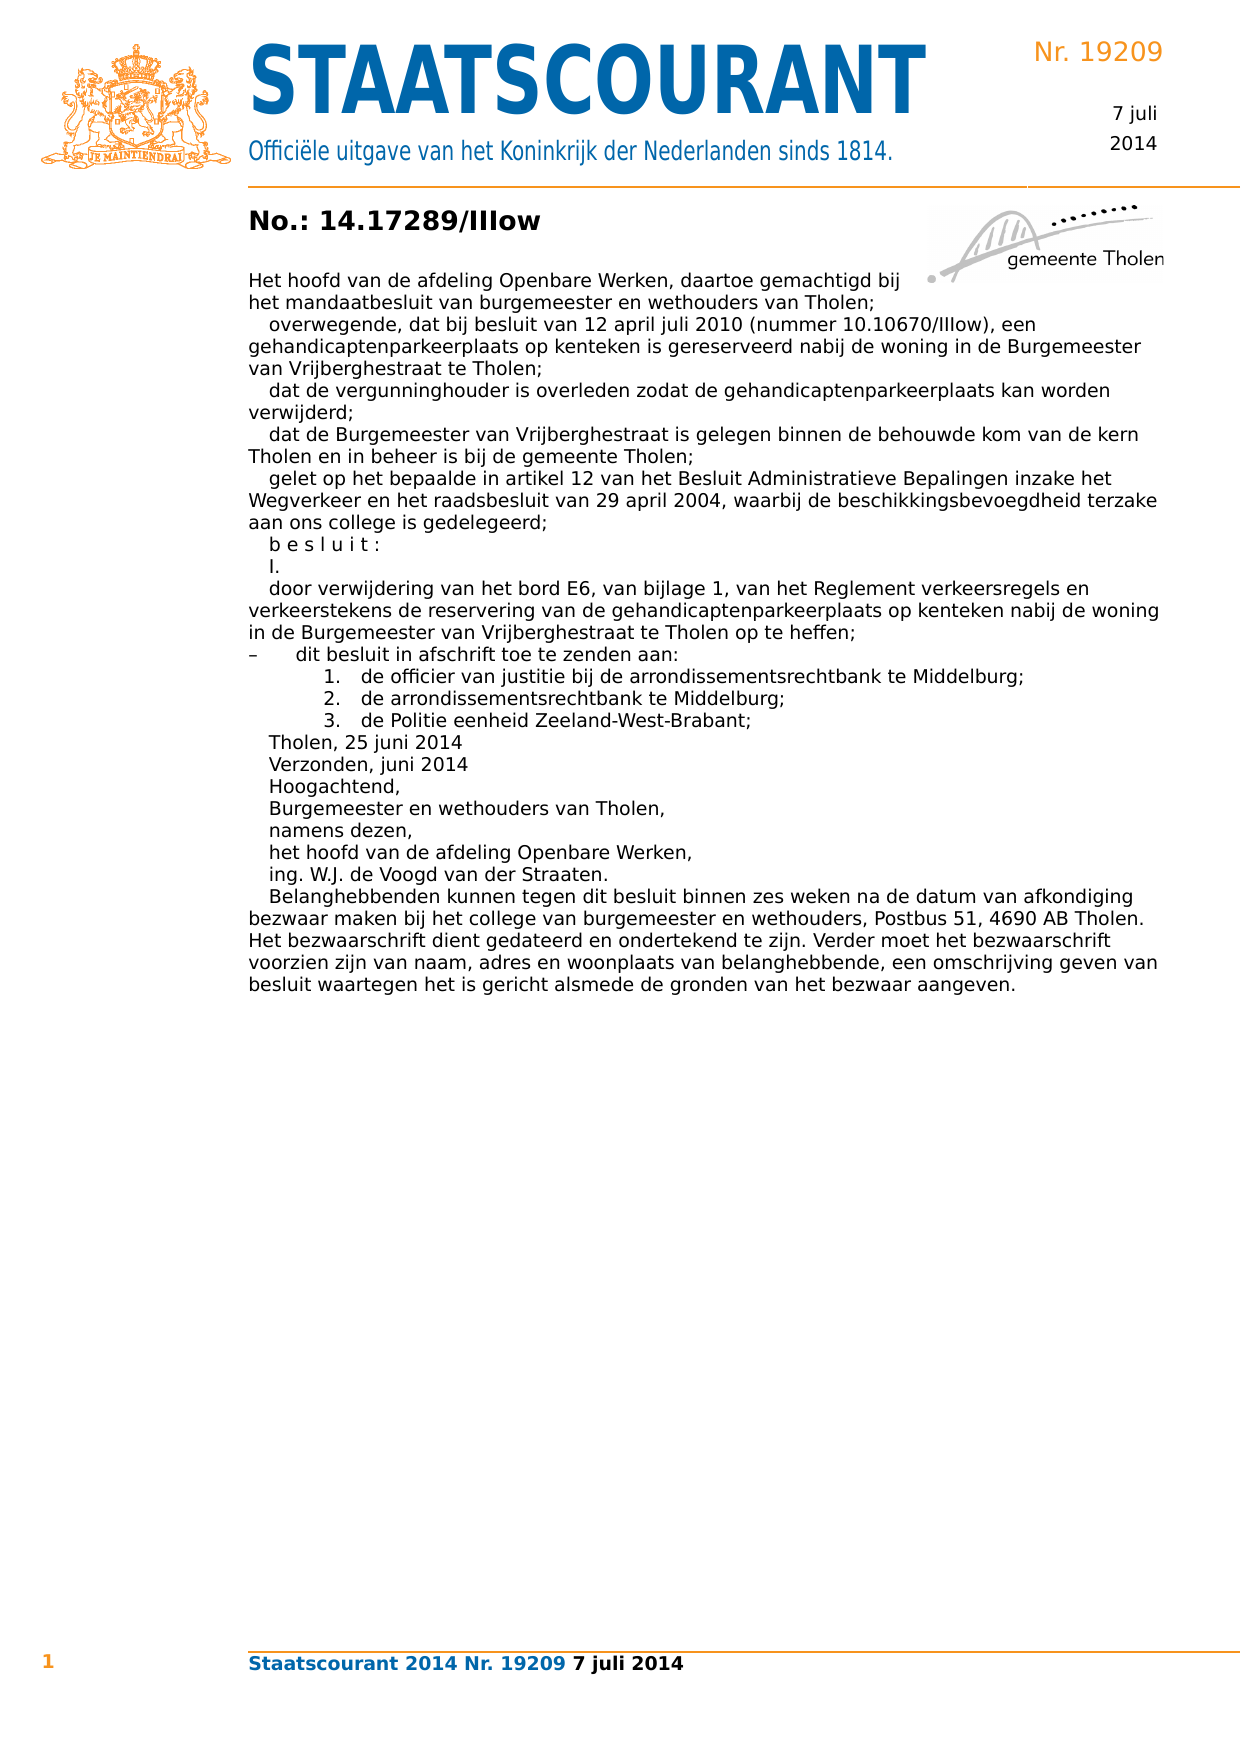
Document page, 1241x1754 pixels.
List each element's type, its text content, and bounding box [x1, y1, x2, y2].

text dat de Burgemeester van Vrijberghestraat is gelegen binnen de behouwde kom van de kern Tholen en in beheer is bij de gemeente Tholen; [248, 424, 1163, 468]
text I. [248, 556, 1163, 578]
text Hoogachtend, [248, 776, 1163, 798]
text Belanghebbenden kunnen tegen dit besluit binnen zes weken na de datum van afkondiging bezwaar maken bij het college van burgemeester en wethouders, Postbus 51, 4690 AB Tholen. Het bezwaarschrift dient gedateerd en ondertekend te zijn. Verder moet het bezwaarschrift voorzien zijn van naam, adres en woonplaats van belanghebbende, een omschrijving geven van besluit waartegen het is gericht alsmede de gronden van het bezwaar aangeven. [248, 886, 1163, 996]
picture [41, 44, 231, 169]
text Het hoofd van de afdeling Openbare Werken, daartoe gemachtigd bij het mandaatbesluit van burgemeester en wethouders van Tholen; [248, 270, 1163, 314]
list de Politie eenheid Zeeland-West-Brabant; [323, 710, 1163, 732]
list dit besluit in afschrift toe te zenden aan: [248, 644, 1163, 666]
text Tholen, 25 juni 2014 [248, 732, 1163, 754]
text Burgemeester en wethouders van Tholen, [248, 798, 1163, 820]
list de arrondissementsrechtbank te Middelburg; [323, 688, 1163, 710]
text gelet op het bepaalde in artikel 12 van het Besluit Administratieve Bepalingen inzake het Wegverkeer en het raadsbesluit van 29 april 2004, waarbij de beschikkingsbevoegdheid terzake aan ons college is gedelegeerd; [248, 468, 1163, 534]
text namens dezen, [248, 820, 1163, 842]
text door verwijdering van het bord E6, van bijlage 1, van het Reglement verkeersregels en verkeerstekens de reservering van de gehandicaptenparkeerplaats op kenteken nabij de woning in de Burgemeester van Vrijberghestraat te Tholen op te heffen; [248, 578, 1163, 644]
picture [927, 205, 1164, 283]
subtitle No.: 14.17289/IIIow [248, 206, 927, 237]
text dat de vergunninghouder is overleden zodat de gehandicaptenparkeerplaats kan worden verwijderd; [248, 380, 1163, 424]
text overwegende, dat bij besluit van 12 april juli 2010 (nummer 10.10670/IIIow), een gehandicaptenparkeerplaats op kenteken is gereserveerd nabij de woning in de Burgemeester van Vrijberghestraat te Tholen; [248, 314, 1163, 380]
text Verzonden, juni 2014 [248, 754, 1163, 776]
text het hoofd van de afdeling Openbare Werken, [248, 842, 1163, 864]
list de officier van justitie bij de arrondissementsrechtbank te Middelburg; [323, 666, 1163, 688]
text b e s l u i t : [248, 534, 1163, 556]
text ing. W.J. de Voogd van der Straaten. [248, 864, 1163, 886]
